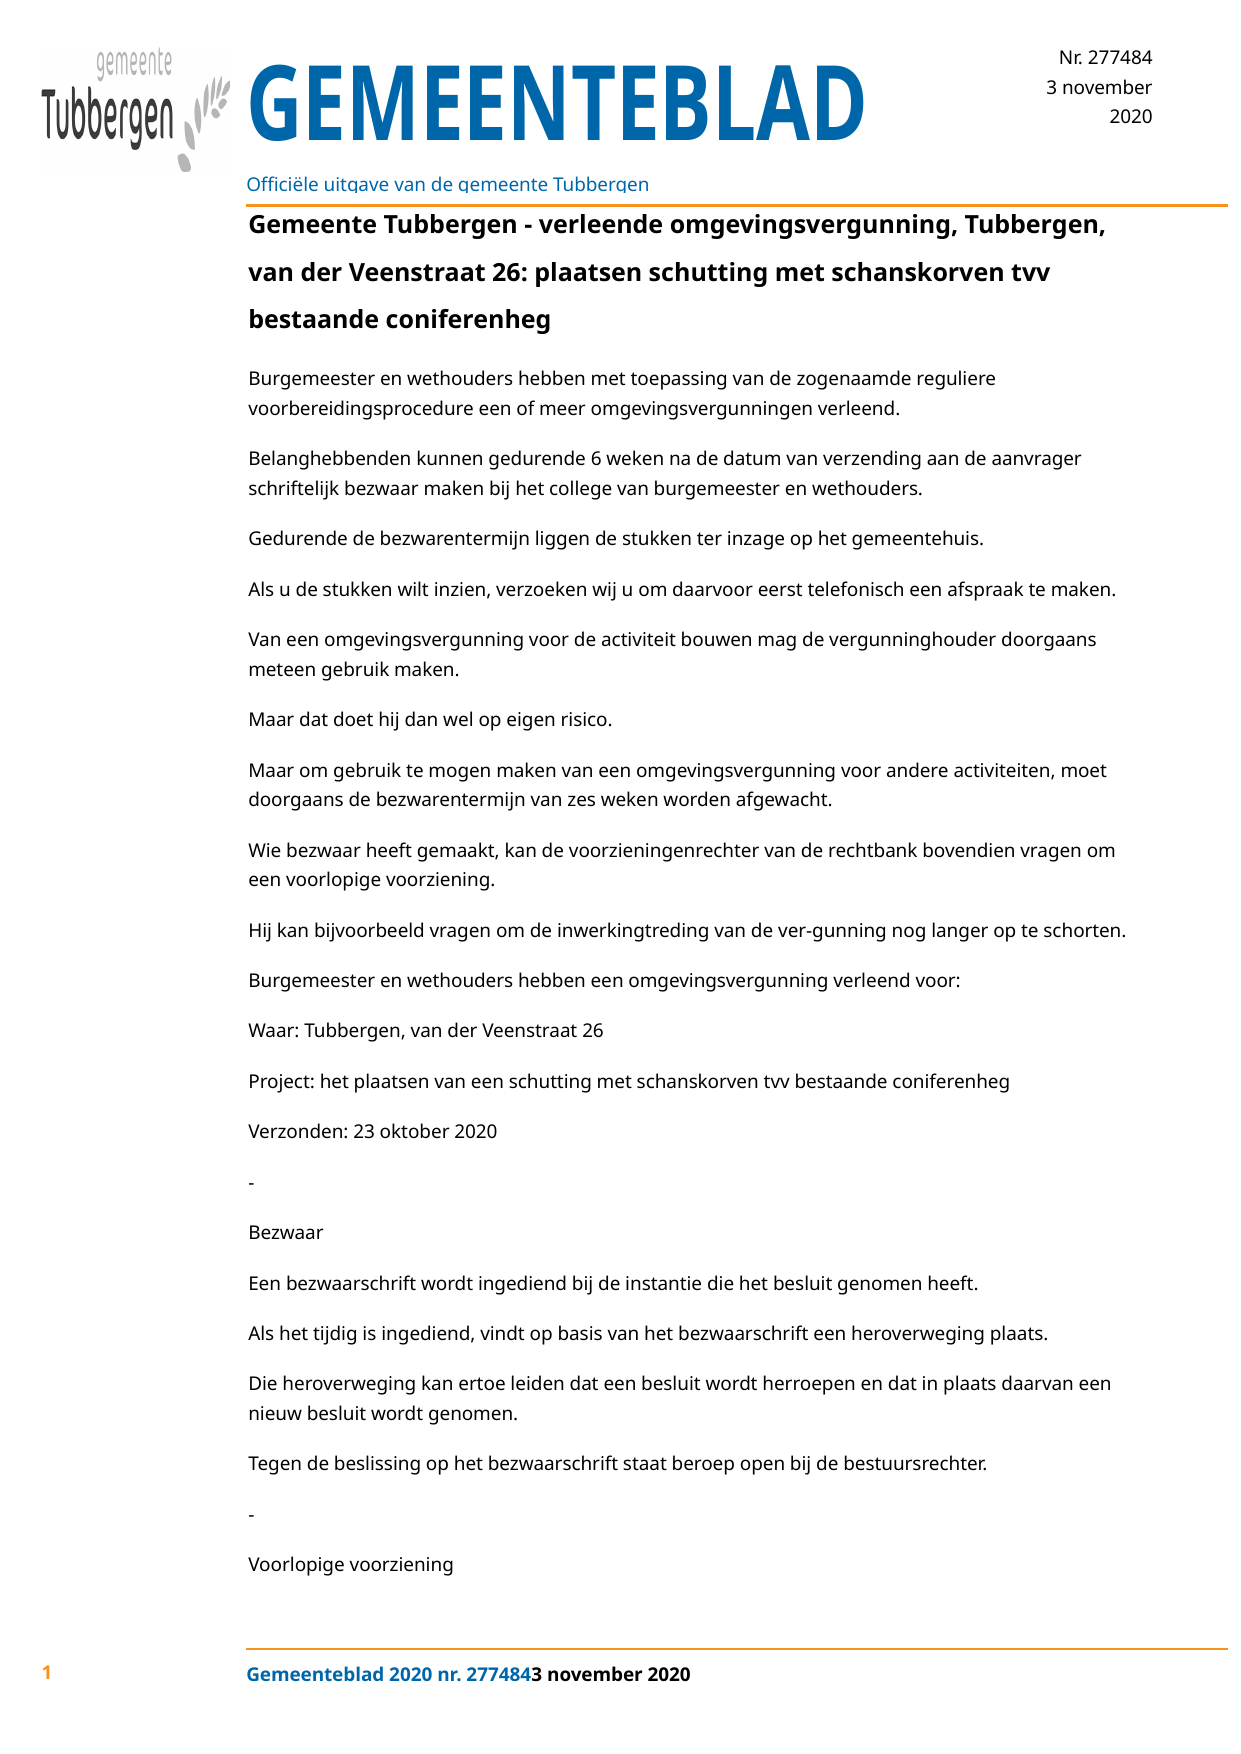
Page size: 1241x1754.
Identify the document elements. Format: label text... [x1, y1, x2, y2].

text Van een omgevingsvergunning voor de activiteit bouwen mag de vergunninghouder doorgaans meteen gebruik maken. [248, 626, 1152, 682]
text Als u de stukken wilt inzien, verzoeken wij u om daarvoor eerst telefonisch een afspraak te maken. [248, 576, 1152, 602]
text - [248, 1169, 1152, 1194]
text Als het tijdig is ingediend, vindt op basis van het bezwaarschrift een heroverweging plaats. [248, 1320, 1152, 1346]
text Burgemeester en wethouders hebben een omgevingsvergunning verleend voor: [248, 967, 1152, 993]
text Burgemeester en wethouders hebben met toepassing van de zogenaamde reguliere voorbereidingsprocedure een of meer omgevingsvergunningen verleend. [248, 366, 1152, 421]
text Een bezwaarschrift wordt ingediend bij de instantie die het besluit genomen heeft. [248, 1270, 1152, 1295]
text Tegen de beslissing op het bezwaarschrift staat beroep open bij de bestuursrechter. [248, 1451, 1152, 1476]
text Gemeente Tubbergen - verleende omgevingsvergunning, Tubbergen, van der Veenstraat 26: plaatsen schutting met schanskorven tvv bestaande coniferenheg [248, 207, 1152, 336]
text Bezwaar [248, 1219, 1152, 1245]
text Voorlopige voorziening [248, 1551, 1152, 1577]
text Maar om gebruik te mogen maken van een omgevingsvergunning voor andere activiteiten, moet doorgaans de bezwarentermijn van zes weken worden afgewacht. [248, 757, 1152, 812]
text Wie bezwaar heeft gemaakt, kan de voorzieningenrechter van de rechtbank bovendien vragen om een voorlopige voorziening. [248, 837, 1152, 892]
picture [41, 47, 231, 172]
text Belanghebbenden kunnen gedurende 6 weken na de datum van verzending aan de aanvrager schriftelijk bezwaar maken bij het college van burgemeester en wethouders. [248, 446, 1152, 501]
text Project: het plaatsen van een schutting met schanskorven tvv bestaande coniferenheg [248, 1068, 1152, 1094]
text Maar dat doet hij dan wel op eigen risico. [248, 706, 1152, 732]
text Waar: Tubbergen, van der Veenstraat 26 [248, 1018, 1152, 1043]
text Gedurende de bezwarentermijn liggen de stukken ter inzage op het gemeentehuis. [248, 526, 1152, 551]
text - [248, 1501, 1152, 1527]
text Hij kan bijvoorbeeld vragen om de inwerkingtreding van de ver-gunning nog langer op te schorten. [248, 917, 1152, 942]
text Verzonden: 23 oktober 2020 [248, 1118, 1152, 1144]
text Die heroverweging kan ertoe leiden dat een besluit wordt herroepen en dat in plaats daarvan een nieuw besluit wordt genomen. [248, 1371, 1152, 1426]
